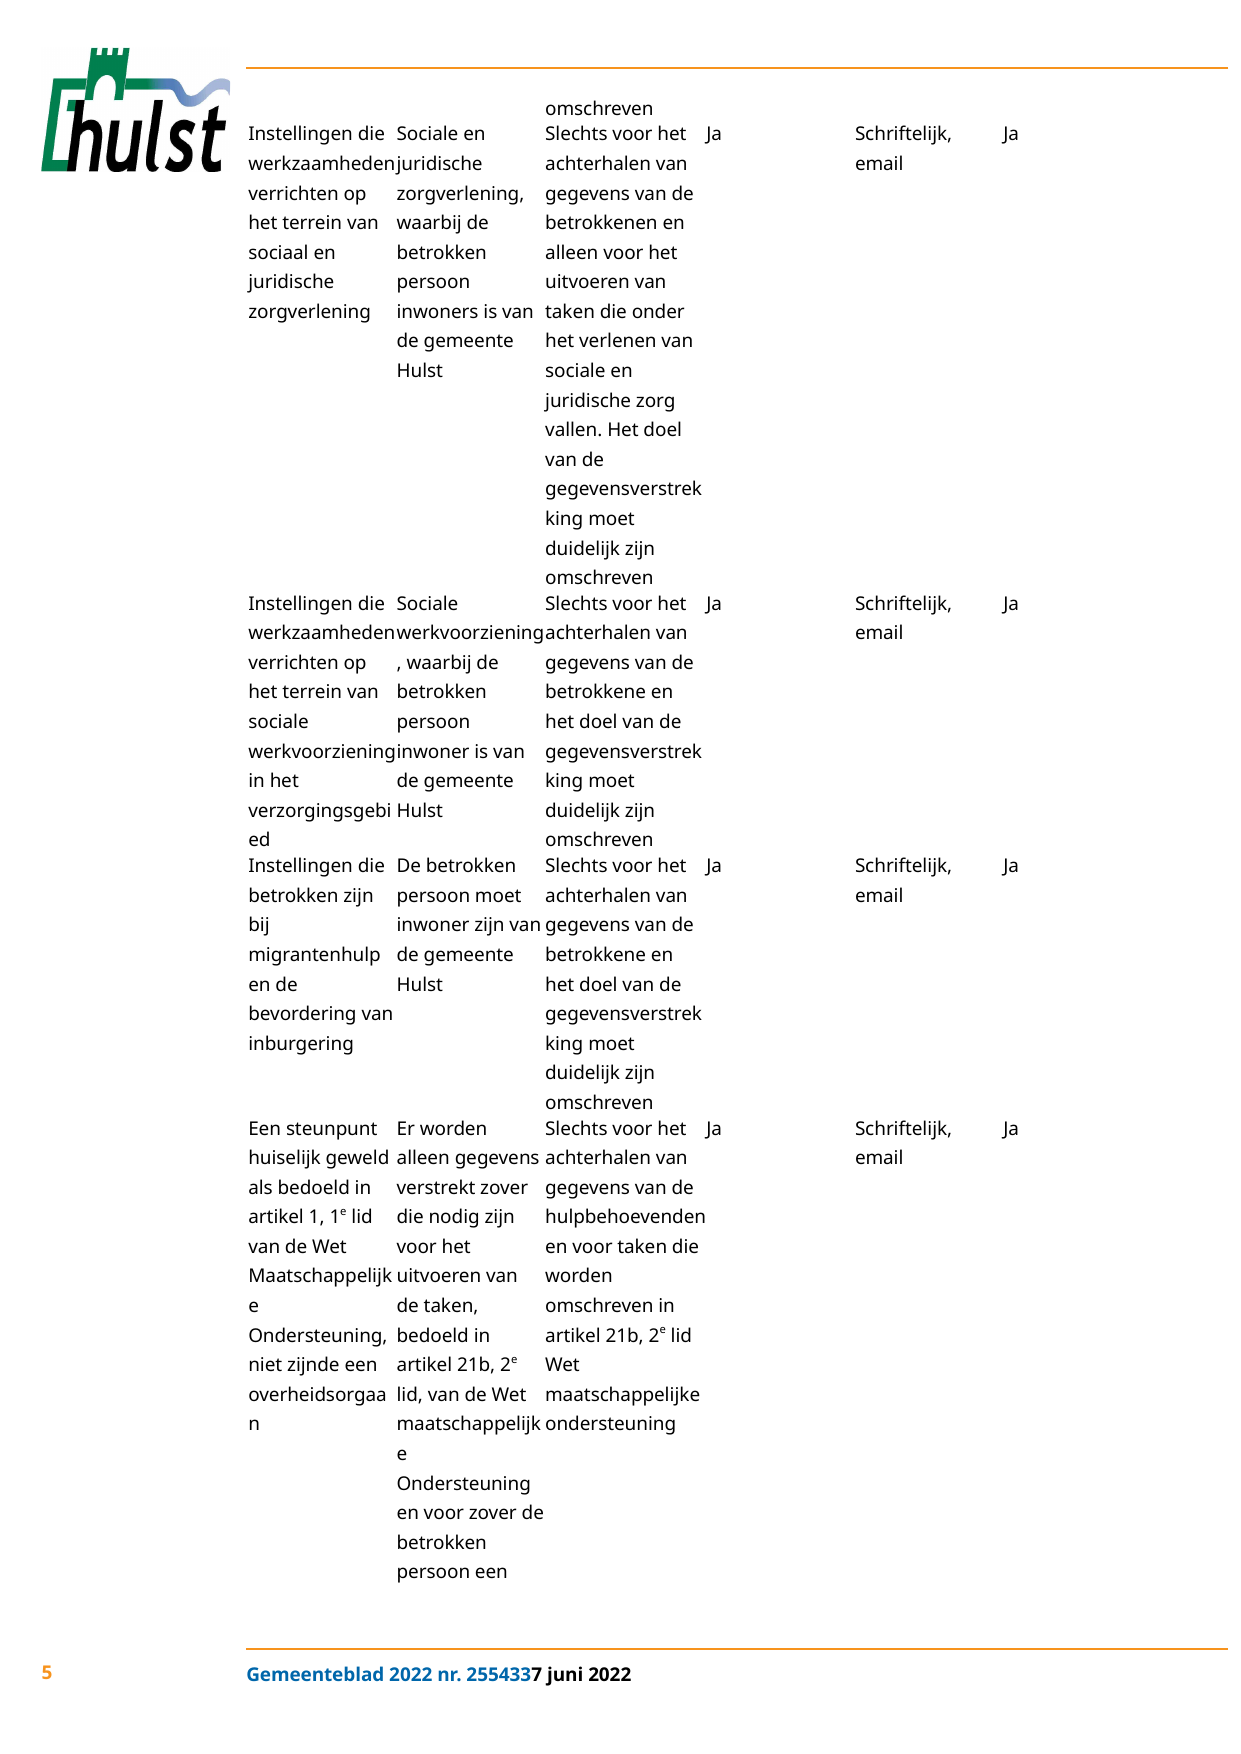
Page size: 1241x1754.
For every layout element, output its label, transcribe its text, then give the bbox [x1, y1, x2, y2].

table_cell Instellingen die betrokken zijn bij migrantenhulp en de bevordering van inburgering [248, 853, 396, 1115]
table_cell Ja [1003, 1115, 1152, 1584]
table_cell Slechts voor het achterhalen van gegevens van de betrokkene en het doel van de gegevensverstrekking moet duidelijk zijn omschreven [545, 590, 706, 852]
table_cell Ja [706, 590, 855, 852]
table_cell Schriftelijk, email [855, 121, 1003, 590]
table_cell [1003, 95, 1152, 121]
table_cell [248, 95, 396, 121]
table_cell Sociale en juridische zorgverlening, waarbij de betrokken persoon inwoners is van de gemeente Hulst [396, 121, 545, 590]
table_cell Ja [1003, 590, 1152, 852]
table_cell Ja [1003, 853, 1152, 1115]
picture [41, 47, 231, 172]
table_cell Een steunpunt huiselijk geweld als bedoeld in artikel 1, 1e lid van de Wet Maatschappelijke Ondersteuning, niet zijnde een overheidsorgaan [248, 1115, 396, 1584]
table_cell Slechts voor het achterhalen van gegevens van de betrokkenen en alleen voor het uitvoeren van taken die onder het verlenen van sociale en juridische zorg vallen. Het doel van de gegevensverstrekking moet duidelijk zijn omschreven [545, 121, 706, 590]
table_cell De betrokken persoon moet inwoner zijn van de gemeente Hulst [396, 853, 545, 1115]
table_cell Ja [706, 853, 855, 1115]
table_cell omschreven [545, 95, 706, 121]
table_cell Schriftelijk, email [855, 853, 1003, 1115]
table_cell [855, 95, 1003, 121]
table_cell Instellingen die werkzaamheden verrichten op het terrein van sociale werkvoorziening in het verzorgingsgebied [248, 590, 396, 852]
table_cell [396, 95, 545, 121]
table_cell Er worden alleen gegevens verstrekt zover die nodig zijn voor het uitvoeren van de taken, bedoeld in artikel 21b, 2e lid, van de Wet maatschappelijke Ondersteuning en voor zover de betrokken persoon een [396, 1115, 545, 1584]
table_cell Slechts voor het achterhalen van gegevens van de hulpbehoevenden en voor taken die worden omschreven in artikel 21b, 2e lid Wet maatschappelijke ondersteuning [545, 1115, 706, 1584]
table_cell [706, 95, 855, 121]
table_cell Ja [706, 1115, 855, 1584]
table_cell Instellingen die werkzaamheden verrichten op het terrein van sociaal en juridische zorgverlening [248, 121, 396, 590]
table_cell Sociale werkvoorziening, waarbij de betrokken persoon inwoner is van de gemeente Hulst [396, 590, 545, 852]
table_cell Ja [706, 121, 855, 590]
table_cell Schriftelijk, email [855, 590, 1003, 852]
table_cell Schriftelijk, email [855, 1115, 1003, 1584]
table_cell Slechts voor het achterhalen van gegevens van de betrokkene en het doel van de gegevensverstrekking moet duidelijk zijn omschreven [545, 853, 706, 1115]
table_cell Ja [1003, 121, 1152, 590]
